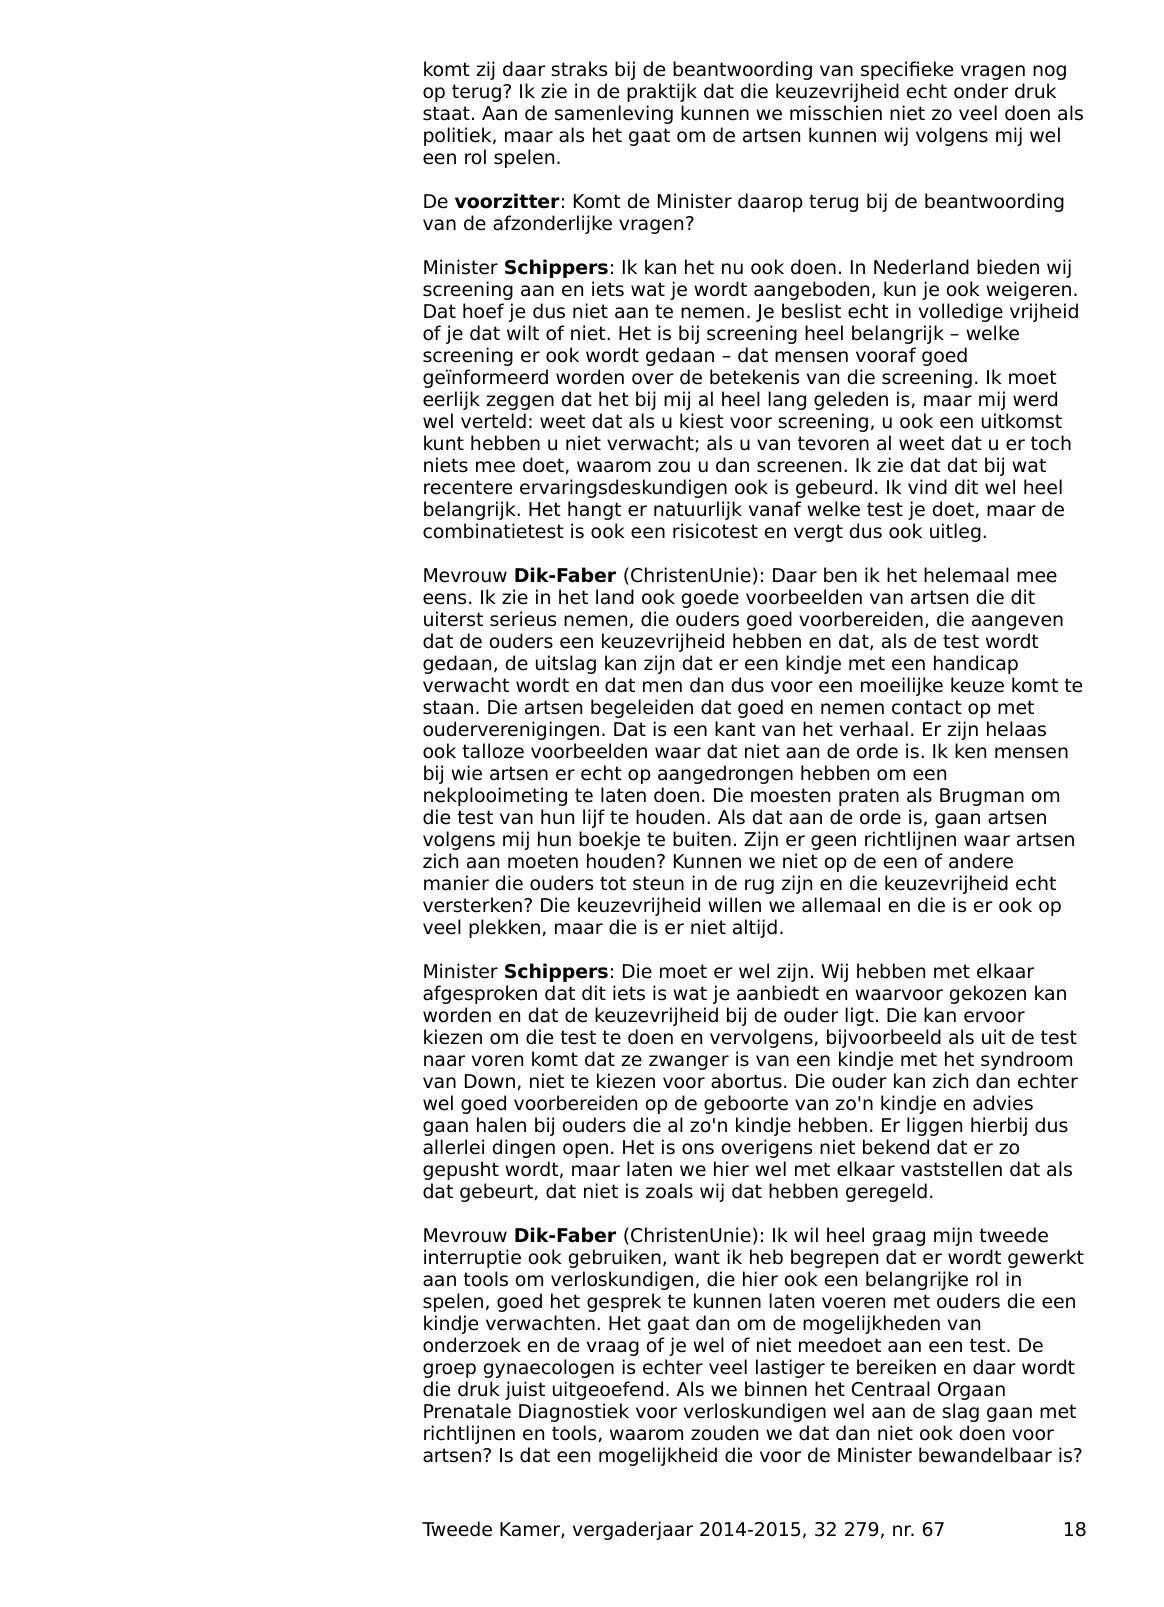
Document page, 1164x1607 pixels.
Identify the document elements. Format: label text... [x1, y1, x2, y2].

text De voorzitter: Komt de Minister daarop terug bij de beantwoording van de afzonderlijke vragen? [422, 191, 1087, 235]
text komt zij daar straks bij de beantwoording van specifieke vragen nog op terug? Ik zie in de praktijk dat die keuzevrijheid echt onder druk staat. Aan de samenleving kunnen we misschien niet zo veel doen als politiek, maar als het gaat om de artsen kunnen wij volgens mij wel een rol spelen. [422, 59, 1087, 169]
text Minister Schippers: Ik kan het nu ook doen. In Nederland bieden wij screening aan en iets wat je wordt aangeboden, kun je ook weigeren. Dat hoef je dus niet aan te nemen. Je beslist echt in volledige vrijheid of je dat wilt of niet. Het is bij screening heel belangrijk – welke screening er ook wordt gedaan – dat mensen vooraf goed geïnformeerd worden over de betekenis van die screening. Ik moet eerlijk zeggen dat het bij mij al heel lang geleden is, maar mij werd wel verteld: weet dat als u kiest voor screening, u ook een uitkomst kunt hebben u niet verwacht; als u van tevoren al weet dat u er toch niets mee doet, waarom zou u dan screenen. Ik zie dat dat bij wat recentere ervaringsdeskundigen ook is gebeurd. Ik vind dit wel heel belangrijk. Het hangt er natuurlijk vanaf welke test je doet, maar de combinatietest is ook een risicotest en vergt dus ook uitleg. [422, 257, 1087, 543]
text Minister Schippers: Die moet er wel zijn. Wij hebben met elkaar afgesproken dat dit iets is wat je aanbiedt en waarvoor gekozen kan worden en dat de keuzevrijheid bij de ouder ligt. Die kan ervoor kiezen om die test te doen en vervolgens, bijvoorbeeld als uit de test naar voren komt dat ze zwanger is van een kindje met het syndroom van Down, niet te kiezen voor abortus. Die ouder kan zich dan echter wel goed voorbereiden op de geboorte van zo'n kindje en advies gaan halen bij ouders die al zo'n kindje hebben. Er liggen hierbij dus allerlei dingen open. Het is ons overigens niet bekend dat er zo gepusht wordt, maar laten we hier wel met elkaar vaststellen dat als dat gebeurt, dat niet is zoals wij dat hebben geregeld. [422, 961, 1087, 1203]
text Mevrouw Dik-Faber (ChristenUnie): Ik wil heel graag mijn tweede interruptie ook gebruiken, want ik heb begrepen dat er wordt gewerkt aan tools om verloskundigen, die hier ook een belangrijke rol in spelen, goed het gesprek te kunnen laten voeren met ouders die een kindje verwachten. Het gaat dan om de mogelijkheden van onderzoek en de vraag of je wel of niet meedoet aan een test. De groep gynaecologen is echter veel lastiger te bereiken en daar wordt die druk juist uitgeoefend. Als we binnen het Centraal Orgaan Prenatale Diagnostiek voor verloskundigen wel aan de slag gaan met richtlijnen en tools, waarom zouden we dat dan niet ook doen voor artsen? Is dat een mogelijkheid die voor de Minister bewandelbaar is? [422, 1225, 1087, 1467]
text Mevrouw Dik-Faber (ChristenUnie): Daar ben ik het helemaal mee eens. Ik zie in het land ook goede voorbeelden van artsen die dit uiterst serieus nemen, die ouders goed voorbereiden, die aangeven dat de ouders een keuzevrijheid hebben en dat, als de test wordt gedaan, de uitslag kan zijn dat er een kindje met een handicap verwacht wordt en dat men dan dus voor een moeilijke keuze komt te staan. Die artsen begeleiden dat goed en nemen contact op met ouderverenigingen. Dat is een kant van het verhaal. Er zijn helaas ook talloze voorbeelden waar dat niet aan de orde is. Ik ken mensen bij wie artsen er echt op aangedrongen hebben om een nekplooimeting te laten doen. Die moesten praten als Brugman om die test van hun lijf te houden. Als dat aan de orde is, gaan artsen volgens mij hun boekje te buiten. Zijn er geen richtlijnen waar artsen zich aan moeten houden? Kunnen we niet op de een of andere manier die ouders tot steun in de rug zijn en die keuzevrijheid echt versterken? Die keuzevrijheid willen we allemaal en die is er ook op veel plekken, maar die is er niet altijd. [422, 565, 1087, 939]
